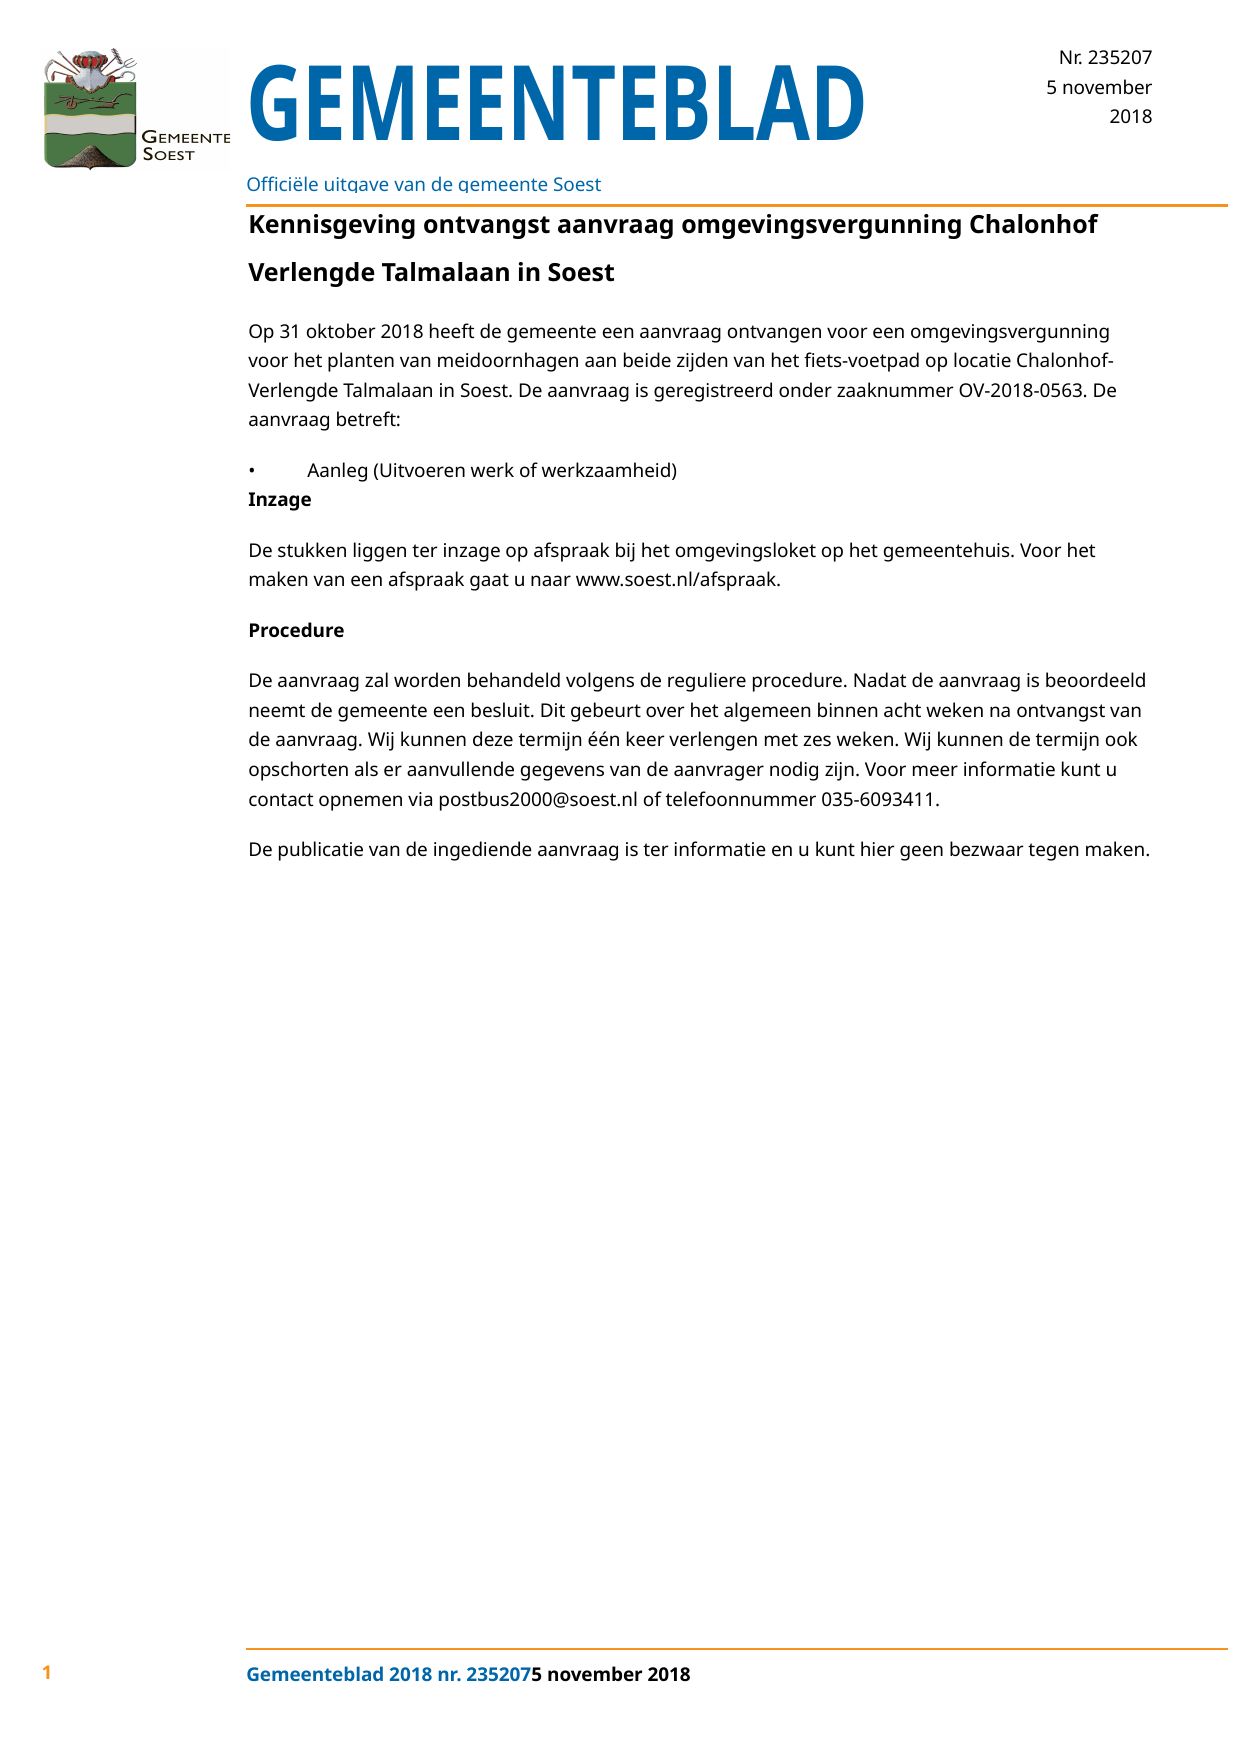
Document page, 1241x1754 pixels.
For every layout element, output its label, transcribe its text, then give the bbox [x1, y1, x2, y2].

text Procedure [248, 617, 1152, 643]
text Kennisgeving ontvangst aanvraag omgevingsvergunning Chalonhof Verlengde Talmalaan in Soest [248, 207, 1152, 288]
text Op 31 oktober 2018 heeft de gemeente een aanvraag ontvangen voor een omgevingsvergunning voor het planten van meidoornhagen aan beide zijden van het fiets-voetpad op locatie Chalonhof-Verlengde Talmalaan in Soest. De aanvraag is geregistreerd onder zaaknummer OV-2018-0563. De aanvraag betreft: [248, 318, 1152, 432]
text De aanvraag zal worden behandeld volgens de reguliere procedure. Nadat de aanvraag is beoordeeld neemt de gemeente een besluit. Dit gebeurt over het algemeen binnen acht weken na ontvangst van de aanvraag. Wij kunnen deze termijn één keer verlengen met zes weken. Wij kunnen de termijn ook opschorten als er aanvullende gegevens van de aanvrager nodig zijn. Voor meer informatie kunt u contact opnemen via postbus2000@soest.nl of telefoonnummer 035-6093411. [248, 667, 1152, 812]
picture [41, 47, 231, 172]
text De stukken liggen ter inzage op afspraak bij het omgevingsloket op het gemeentehuis. Voor het maken van een afspraak gaat u naar www.soest.nl/afspraak. [248, 537, 1152, 592]
list Aanleg (Uitvoeren werk of werkzaamheid) [248, 457, 1152, 483]
text De publicatie van de ingediende aanvraag is ter informatie en u kunt hier geen bezwaar tegen maken. [248, 836, 1152, 862]
text Inzage [248, 487, 1152, 512]
